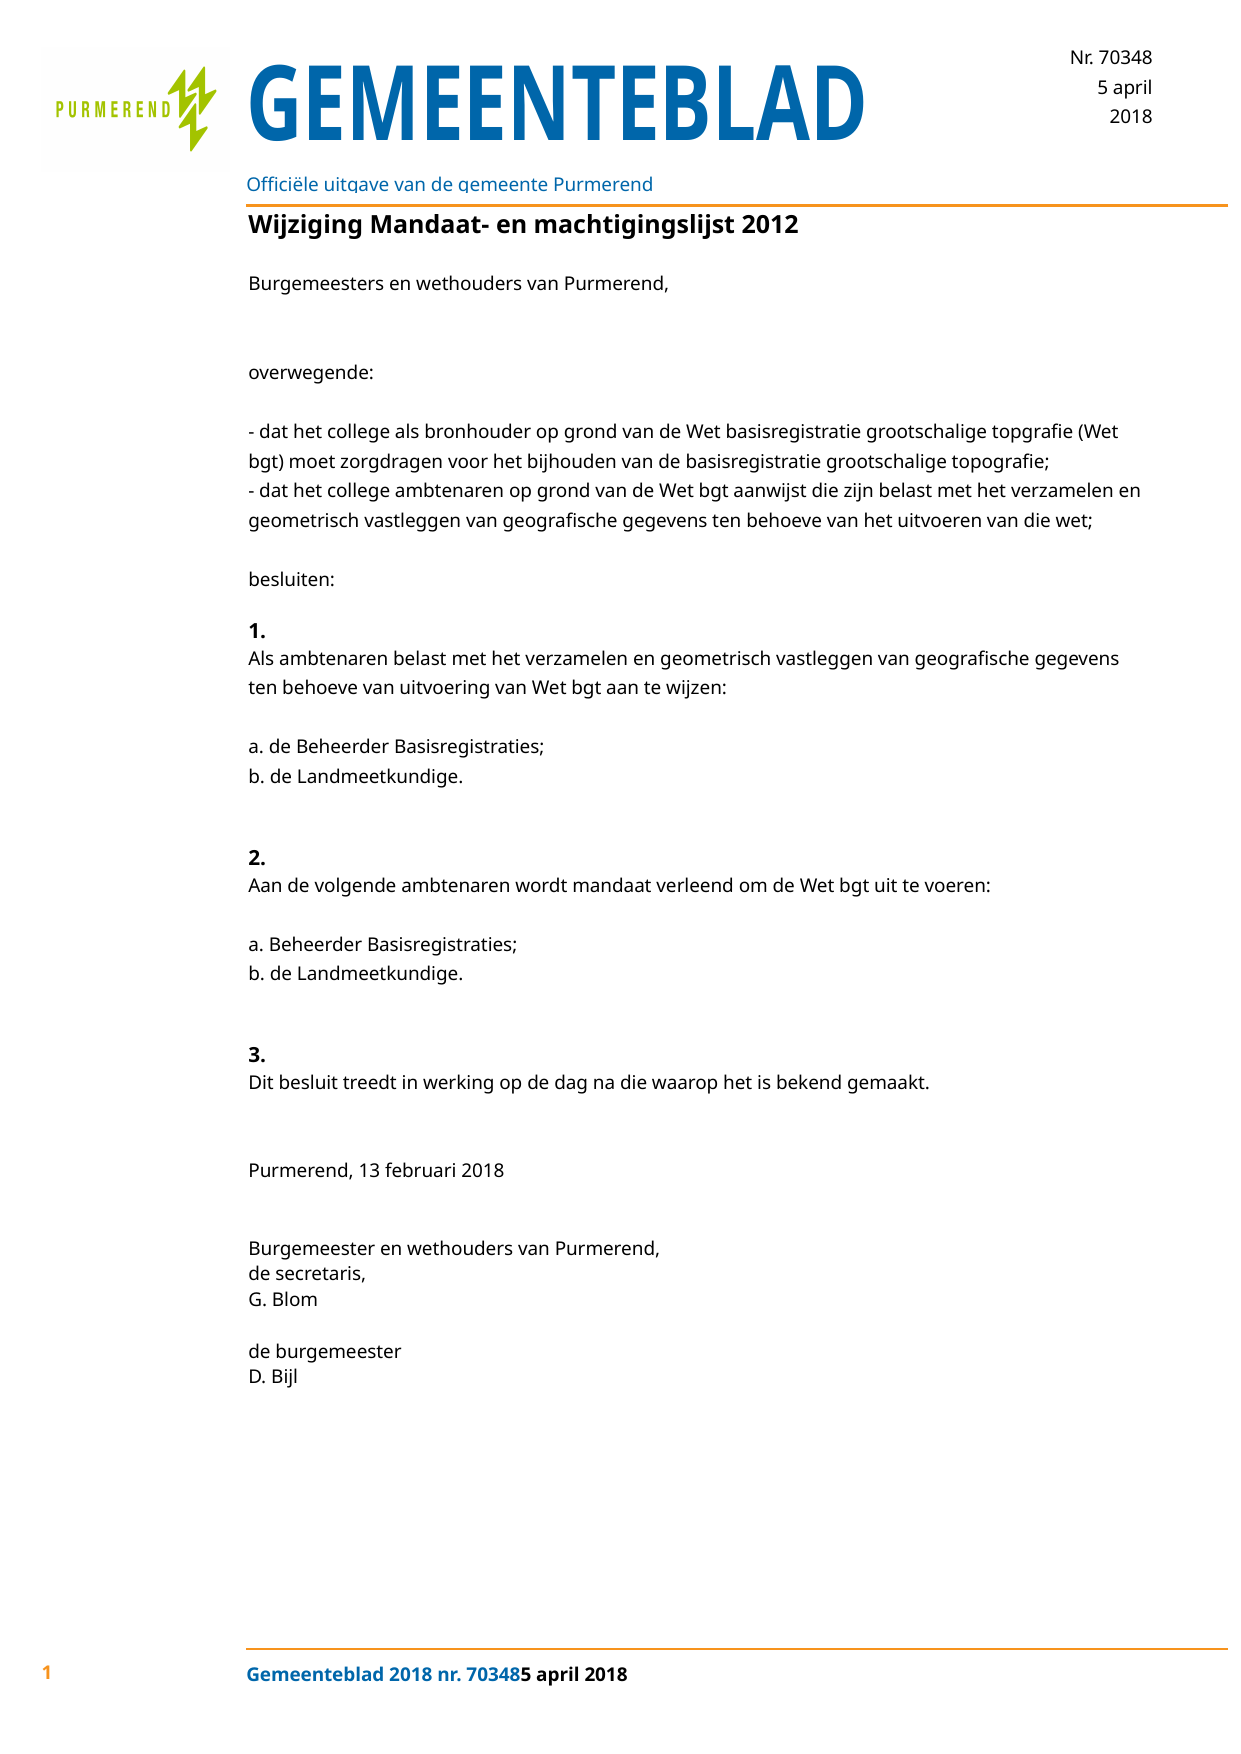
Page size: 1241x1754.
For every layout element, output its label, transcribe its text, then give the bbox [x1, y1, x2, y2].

text G. Blom [248, 1286, 1152, 1312]
text b. de Landmeetkundige. [248, 763, 1152, 789]
picture [41, 47, 231, 172]
text Wijziging Mandaat- en machtigingslijst 2012 [248, 207, 1152, 241]
text Dit besluit treedt in werking op de dag na die waarop het is bekend gemaakt. [248, 1069, 1152, 1095]
text - dat het college ambtenaren op grond van de Wet bgt aanwijst die zijn belast met het verzamelen en geometrisch vastleggen van geografische gegevens ten behoeve van het uitvoeren van die wet; [248, 477, 1152, 533]
text D. Bijl [248, 1363, 1152, 1389]
text Purmerend, 13 februari 2018 [248, 1158, 1152, 1183]
text 2. [248, 843, 1152, 872]
text - dat het college als bronhouder op grond van de Wet basisregistratie grootschalige topgrafie (Wet bgt) moet zorgdragen voor het bijhouden van de basisregistratie grootschalige topografie; [248, 418, 1152, 473]
text Burgemeesters en wethouders van Purmerend, [248, 270, 1152, 296]
text a. Beheerder Basisregistraties; [248, 931, 1152, 957]
text 1. [248, 617, 1152, 645]
text de burgemeester [248, 1338, 1152, 1363]
text Aan de volgende ambtenaren wordt mandaat verleend om de Wet bgt uit te voeren: [248, 872, 1152, 897]
text de secretaris, [248, 1261, 1152, 1286]
text overwegende: [248, 359, 1152, 385]
text besluiten: [248, 566, 1152, 592]
text Burgemeester en wethouders van Purmerend, [248, 1235, 1152, 1261]
text a. de Beheerder Basisregistraties; [248, 734, 1152, 759]
text b. de Landmeetkundige. [248, 961, 1152, 986]
text Als ambtenaren belast met het verzamelen en geometrisch vastleggen van geografische gegevens ten behoeve van uitvoering van Wet bgt aan te wijzen: [248, 645, 1152, 700]
text 3. [248, 1041, 1152, 1069]
